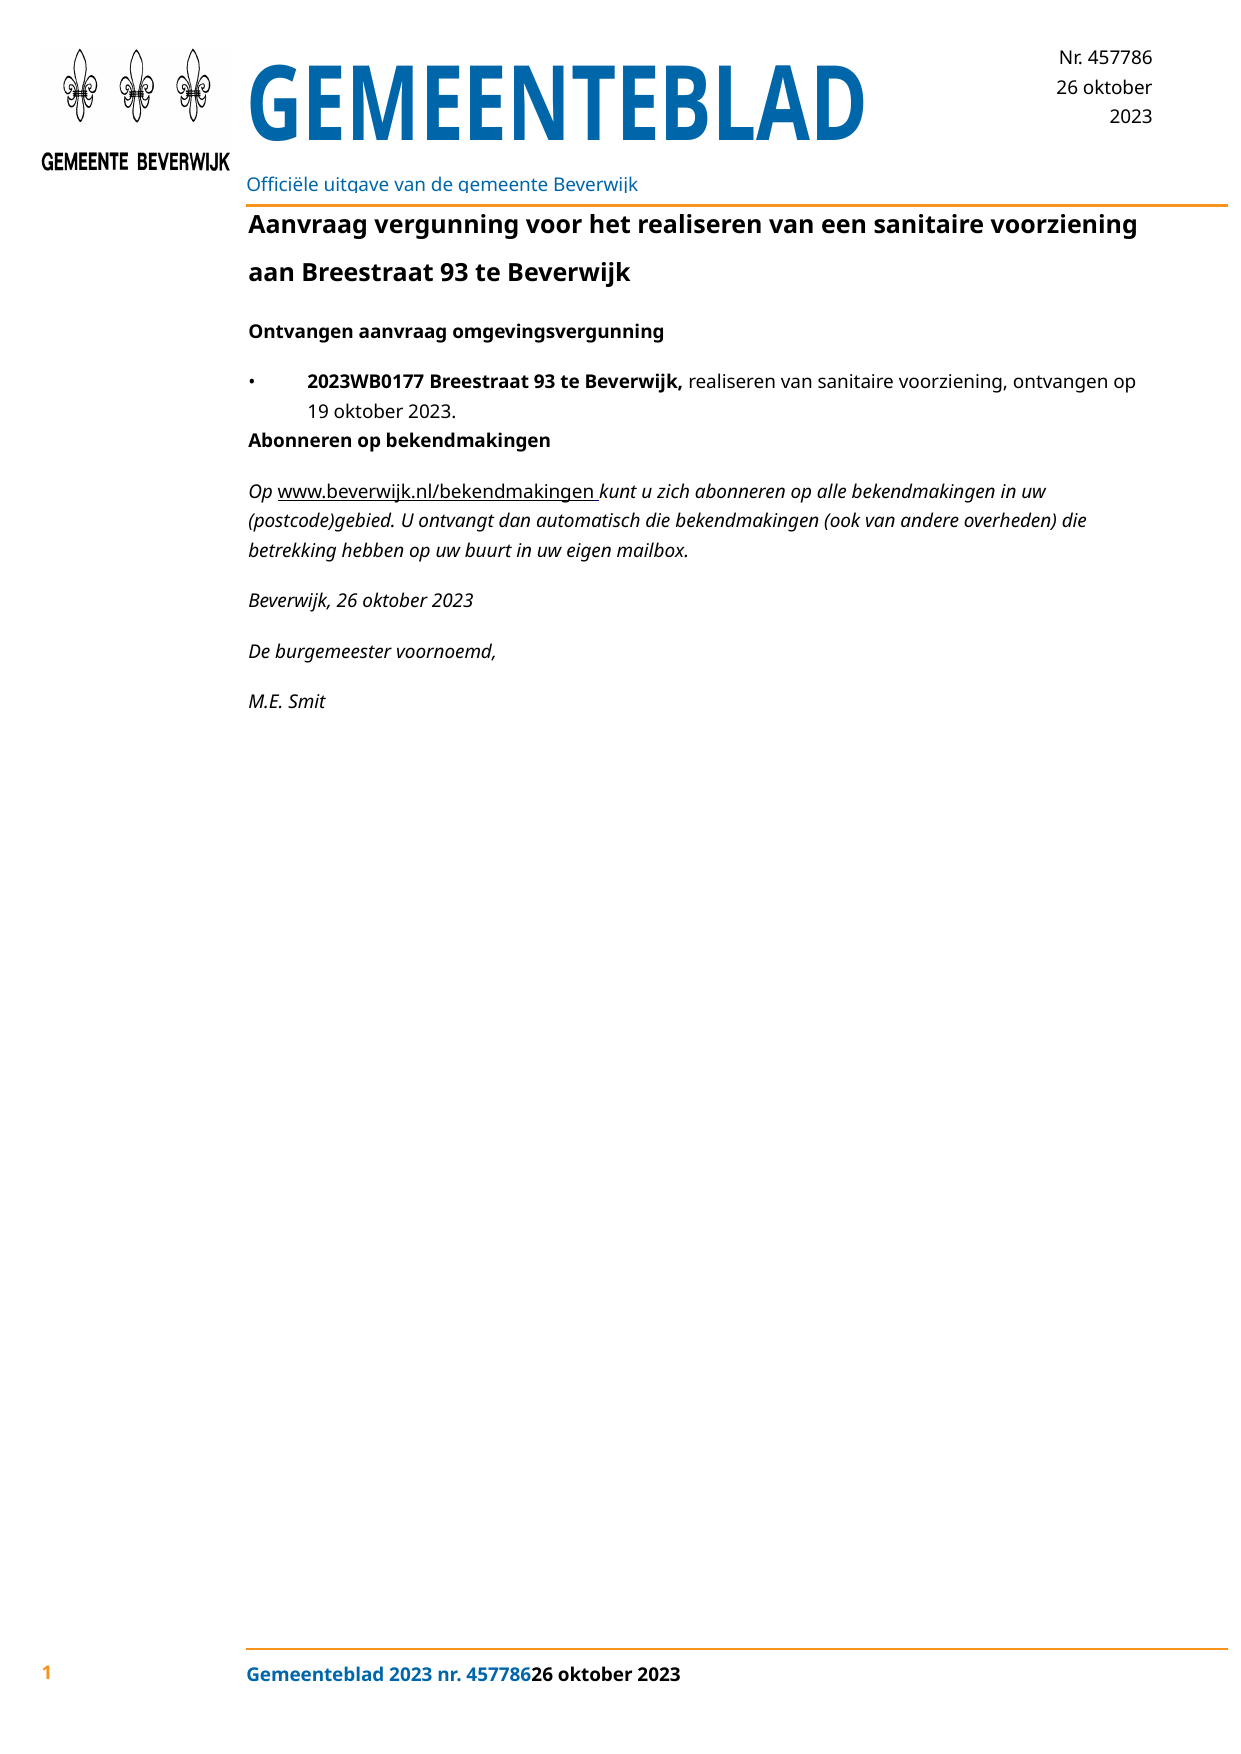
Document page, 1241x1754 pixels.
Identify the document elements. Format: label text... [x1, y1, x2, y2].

picture [41, 47, 231, 172]
text Op www.beverwijk.nl/bekendmakingen kunt u zich abonneren op alle bekendmakingen in uw (postcode)gebied. U ontvangt dan automatisch die bekendmakingen (ook van andere overheden) die betrekking hebben op uw buurt in uw eigen mailbox. [248, 478, 1152, 563]
text Beverwijk, 26 oktober 2023 [248, 587, 1152, 613]
text M.E. Smit [248, 688, 1152, 714]
text Aanvraag vergunning voor het realiseren van een sanitaire voorziening aan Breestraat 93 te Beverwijk [248, 207, 1152, 288]
text Ontvangen aanvraag omgevingsvergunning [248, 318, 1152, 344]
text Abonneren op bekendmakingen [248, 427, 1152, 453]
text De burgemeester voornoemd, [248, 638, 1152, 664]
list 2023WB0177 Breestraat 93 te Beverwijk, realiseren van sanitaire voorziening, ontvangen op 19 oktober 2023. [248, 368, 1152, 424]
